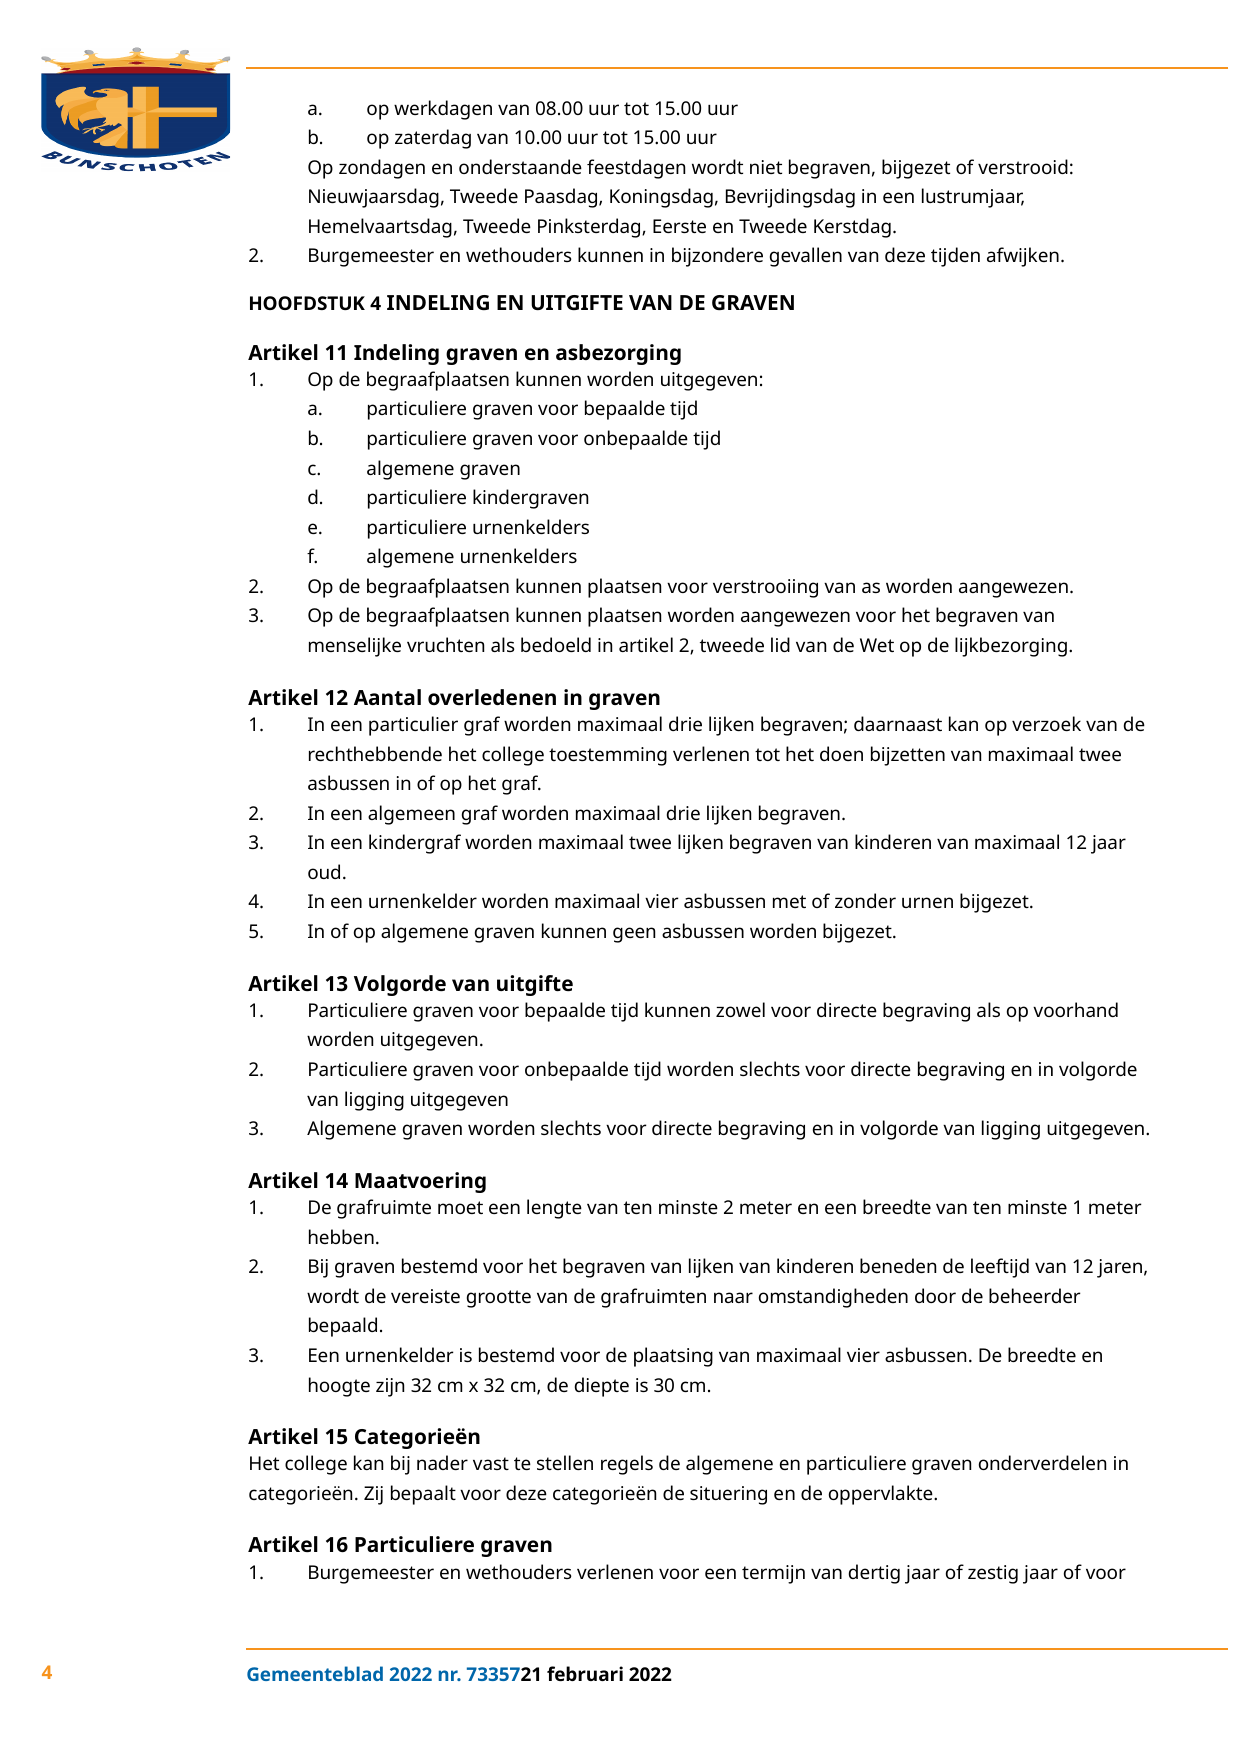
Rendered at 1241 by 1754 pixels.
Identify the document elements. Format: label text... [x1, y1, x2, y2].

text Artikel 16 Particuliere graven [248, 1531, 1152, 1559]
list particuliere urnenkelders [307, 514, 1152, 540]
list algemene graven [307, 455, 1152, 481]
list Op de begraafplaatsen kunnen plaatsen voor verstrooiing van as worden aangewezen. [248, 573, 1152, 599]
list Op de begraafplaatsen kunnen worden uitgegeven: [248, 366, 1152, 392]
list In een kindergraf worden maximaal twee lijken begraven van kinderen van maximaal 12 jaar oud. [248, 829, 1152, 885]
list Nieuwjaarsdag, Tweede Paasdag, Koningsdag, Bevrijdingsdag in een lustrumjaar, Hemelvaartsdag, Tweede Pinksterdag, Eerste en Tweede Kerstdag. [248, 183, 1152, 239]
list Op de begraafplaatsen kunnen plaatsen worden aangewezen voor het begraven van menselijke vruchten als bedoeld in artikel 2, tweede lid van de Wet op de lijkbezorging. [248, 603, 1152, 658]
text Artikel 12 Aantal overledenen in graven [248, 683, 1152, 711]
list algemene urnenkelders [307, 543, 1152, 569]
list De grafruimte moet een lengte van ten minste 2 meter en een breedte van ten minste 1 meter hebben. [248, 1194, 1152, 1249]
list Particuliere graven voor onbepaalde tijd worden slechts voor directe begraving en in volgorde van ligging uitgegeven [248, 1056, 1152, 1112]
list op werkdagen van 08.00 uur tot 15.00 uur [307, 95, 1152, 121]
list op zaterdag van 10.00 uur tot 15.00 uur [307, 124, 1152, 150]
list Bij graven bestemd voor het begraven van lijken van kinderen beneden de leeftijd van 12 jaren, wordt de vereiste grootte van de grafruimten naar omstandigheden door de beheerder bepaald. [248, 1253, 1152, 1338]
list In of op algemene graven kunnen geen asbussen worden bijgezet. [248, 918, 1152, 944]
list Burgemeester en wethouders kunnen in bijzondere gevallen van deze tijden afwijken. [248, 243, 1152, 268]
list particuliere kindergraven [307, 484, 1152, 510]
list Een urnenkelder is bestemd voor de plaatsing van maximaal vier asbussen. De breedte en hoogte zijn 32 cm x 32 cm, de diepte is 30 cm. [248, 1342, 1152, 1397]
list particuliere graven voor bepaalde tijd [307, 396, 1152, 421]
list particuliere graven voor onbepaalde tijd [307, 425, 1152, 451]
text Artikel 13 Volgorde van uitgifte [248, 969, 1152, 997]
text Artikel 14 Maatvoering [248, 1166, 1152, 1194]
list In een urnenkelder worden maximaal vier asbussen met of zonder urnen bijgezet. [248, 889, 1152, 914]
list In een algemeen graf worden maximaal drie lijken begraven. [248, 800, 1152, 826]
picture [41, 47, 231, 172]
text Artikel 15 Categorieën [248, 1422, 1152, 1451]
text Het college kan bij nader vast te stellen regels de algemene en particuliere graven onderverdelen in categorieën. Zij bepaalt voor deze categorieën de situering en de oppervlakte. [248, 1451, 1152, 1506]
list In een particulier graf worden maximaal drie lijken begraven; daarnaast kan op verzoek van de rechthebbende het college toestemming verlenen tot het doen bijzetten van maximaal twee asbussen in of op het graf. [248, 711, 1152, 796]
text Artikel 11 Indeling graven en asbezorging [248, 338, 1152, 366]
list Burgemeester en wethouders verlenen voor een termijn van dertig jaar of zestig jaar of voor [248, 1559, 1152, 1585]
list Particuliere graven voor bepaalde tijd kunnen zowel voor directe begraving als op voorhand worden uitgegeven. [248, 997, 1152, 1052]
text HOOFDSTUK 4 INDELING EN UITGIFTE VAN DE GRAVEN [248, 288, 1152, 317]
list Algemene graven worden slechts voor directe begraving en in volgorde van ligging uitgegeven. [248, 1115, 1152, 1141]
list Op zondagen en onderstaande feestdagen wordt niet begraven, bijgezet of verstrooid: [248, 154, 1152, 180]
